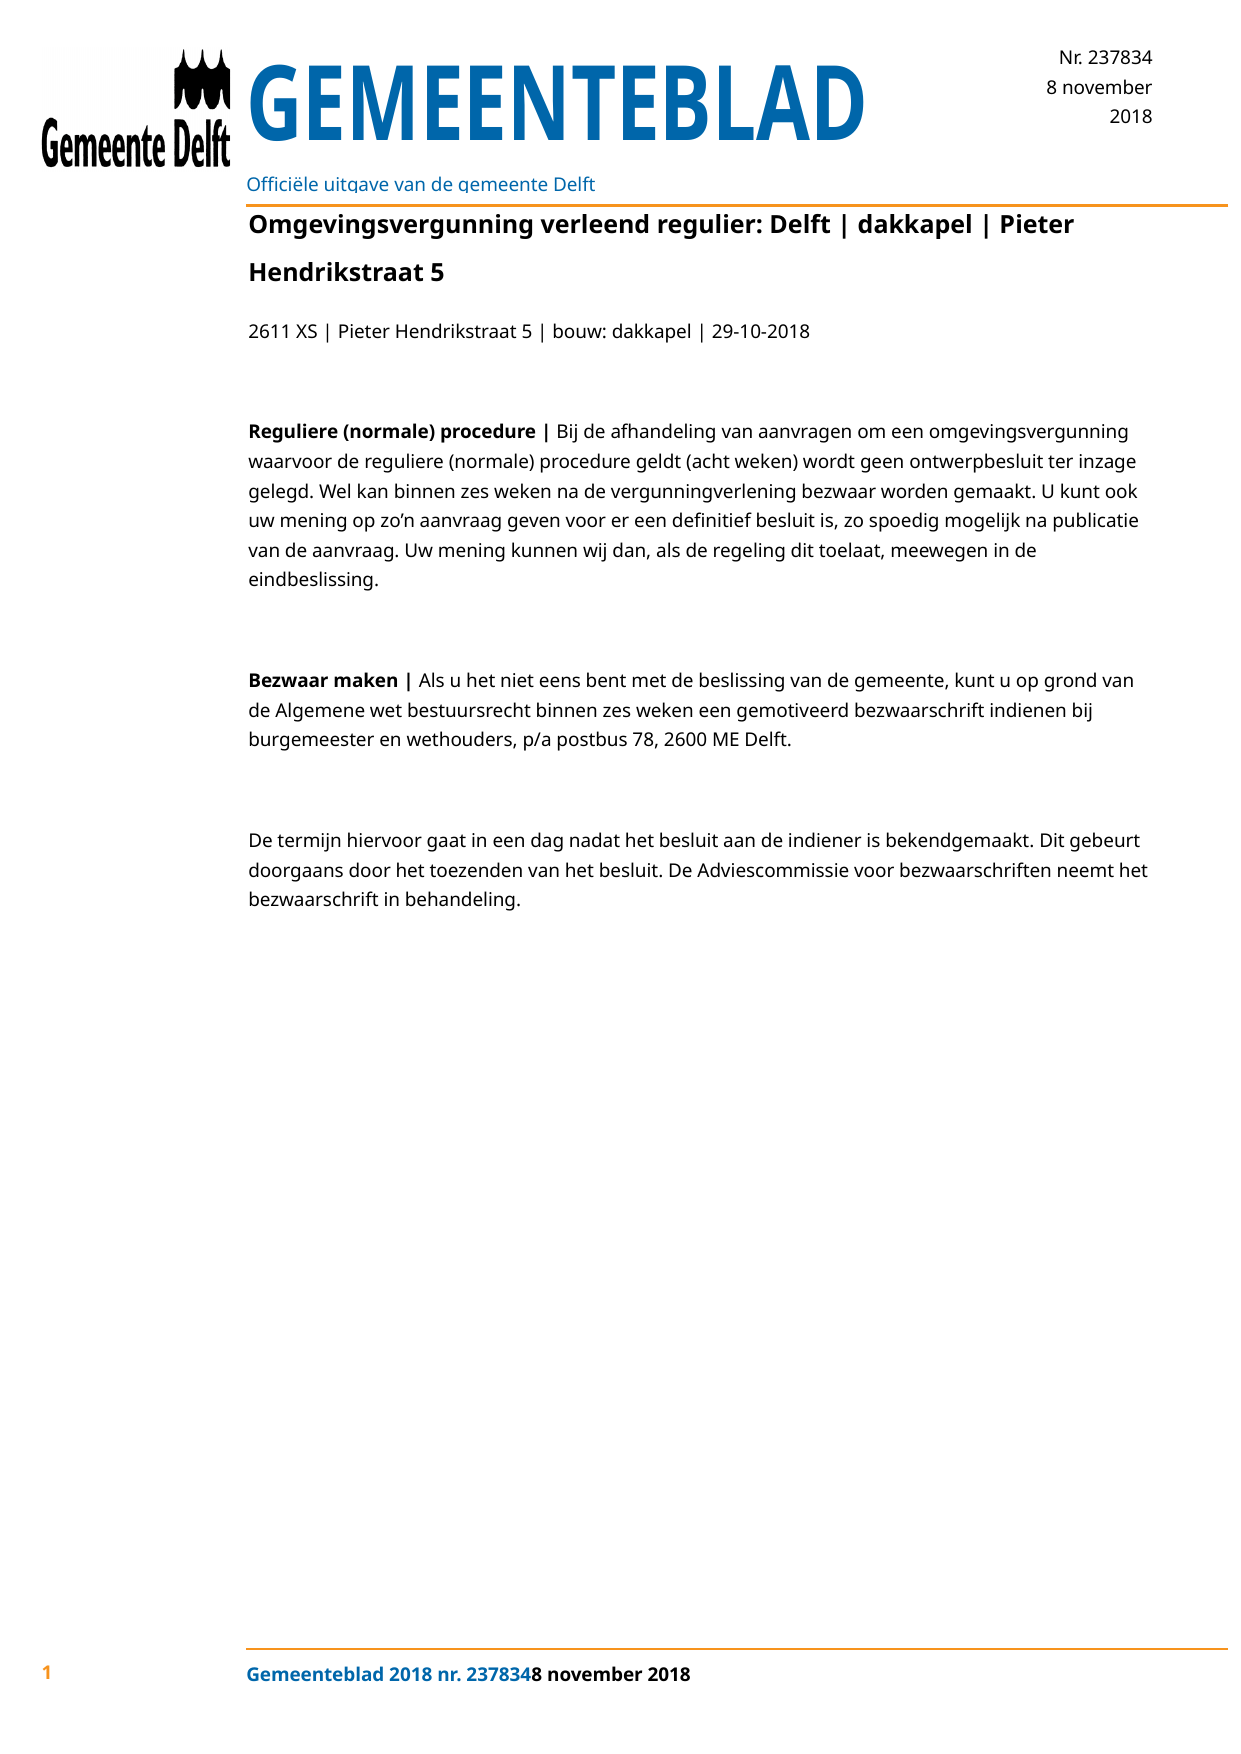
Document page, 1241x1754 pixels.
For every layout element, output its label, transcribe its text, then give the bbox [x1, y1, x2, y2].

text De termijn hiervoor gaat in een dag nadat het besluit aan de indiener is bekendgemaakt. Dit gebeurt doorgaans door het toezenden van het besluit. De Adviescommissie voor bezwaarschriften neemt het bezwaarschrift in behandeling. [248, 827, 1152, 912]
text Omgevingsvergunning verleend regulier: Delft | dakkapel | Pieter Hendrikstraat 5 [248, 207, 1152, 288]
text Reguliere (normale) procedure | Bij de afhandeling van aanvragen om een omgevingsvergunning waarvoor de reguliere (normale) procedure geldt (acht weken) wordt geen ontwerpbesluit ter inzage gelegd. Wel kan binnen zes weken na de vergunningverlening bezwaar worden gemaakt. U kunt ook uw mening op zo’n aanvraag geven voor er een definitief besluit is, zo spoedig mogelijk na publicatie van de aanvraag. Uw mening kunnen wij dan, als de regeling dit toelaat, meewegen in de eindbeslissing. [248, 419, 1152, 592]
text Bezwaar maken | Als u het niet eens bent met de beslissing van de gemeente, kunt u op grond van de Algemene wet bestuursrecht binnen zes weken een gemotiveerd bezwaarschrift indienen bij burgemeester en wethouders, p/a postbus 78, 2600 ME Delft. [248, 667, 1152, 752]
picture [41, 47, 231, 172]
text 2611 XS | Pieter Hendrikstraat 5 | bouw: dakkapel | 29-10-2018 [248, 318, 1152, 344]
